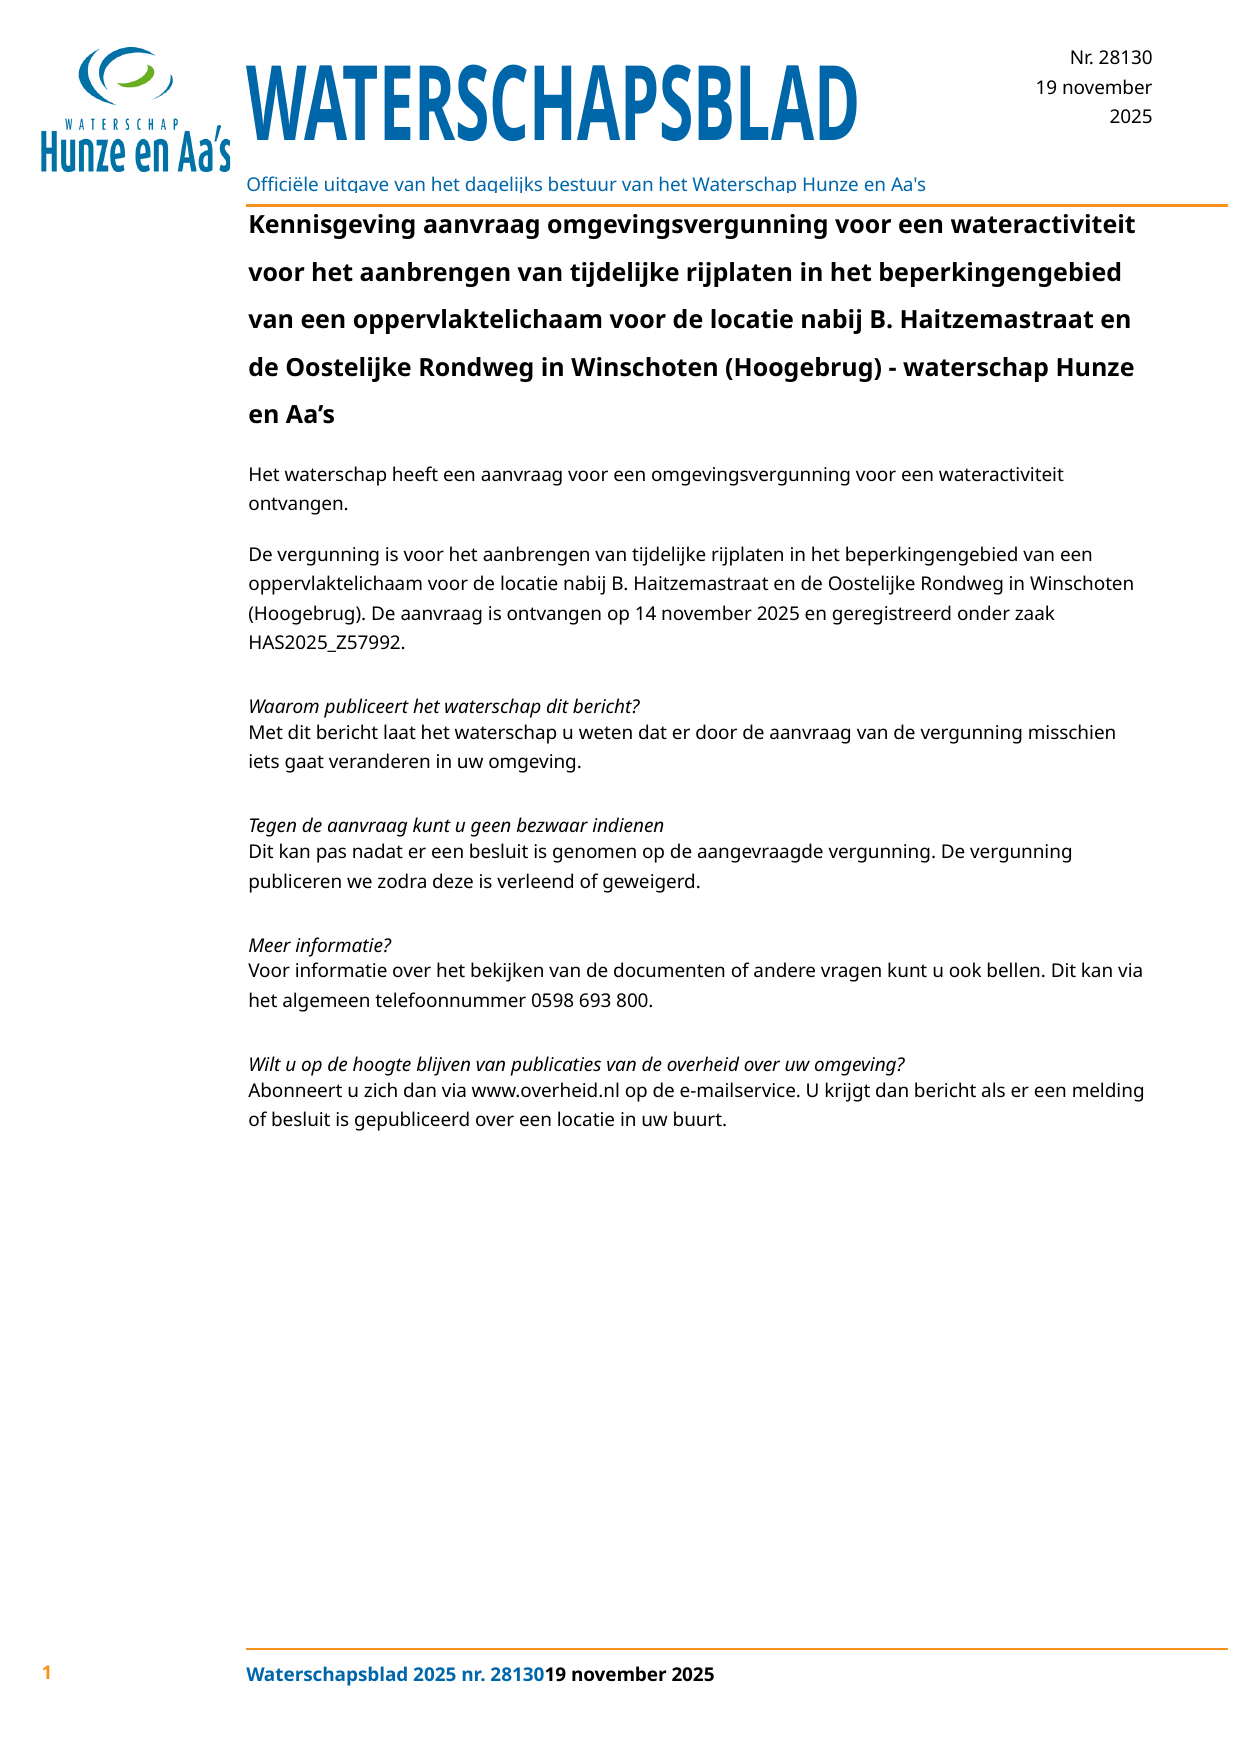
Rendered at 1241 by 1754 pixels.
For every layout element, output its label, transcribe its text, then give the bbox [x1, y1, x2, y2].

text De vergunning is voor het aanbrengen van tijdelijke rijplaten in het beperkingengebied van een oppervlaktelichaam voor de locatie nabij B. Haitzemastraat en de Oostelijke Rondweg in Winschoten (Hoogebrug). De aanvraag is ontvangen op 14 november 2025 en geregistreerd onder zaak HAS2025_Z57992. [248, 541, 1152, 655]
text Tegen de aanvraag kunt u geen bezwaar indienen [248, 813, 1152, 838]
text Dit kan pas nadat er een besluit is genomen op de aangevraagde vergunning. De vergunning publiceren we zodra deze is verleend of geweigerd. [248, 838, 1152, 894]
text Het waterschap heeft een aanvraag voor een omgevingsvergunning voor een wateractiviteit ontvangen. [248, 461, 1152, 516]
text Kennisgeving aanvraag omgevingsvergunning voor een wateractiviteit voor het aanbrengen van tijdelijke rijplaten in het beperkingengebied van een oppervlaktelichaam voor de locatie nabij B. Haitzemastraat en de Oostelijke Rondweg in Winschoten (Hoogebrug) - waterschap Hunze en Aa’s [248, 207, 1152, 431]
text Waarom publiceert het waterschap dit bericht? [248, 693, 1152, 719]
text Wilt u op de hoogte blijven van publicaties van de overheid over uw omgeving? [248, 1051, 1152, 1077]
text Abonneert u zich dan via www.overheid.nl op de e-mailservice. U krijgt dan bericht als er een melding of besluit is gepubliceerd over een locatie in uw buurt. [248, 1077, 1152, 1132]
text Meer informatie? [248, 932, 1152, 958]
picture [41, 47, 231, 172]
picture [47, 154, 51, 172]
text Voor informatie over het bekijken van de documenten of andere vragen kunt u ook bellen. Dit kan via het algemeen telefoonnummer 0598 693 800. [248, 958, 1152, 1013]
picture [183, 163, 191, 172]
picture [226, 145, 231, 156]
text Met dit bericht laat het waterschap u weten dat er door de aanvraag van de vergunning misschien iets gaat veranderen in uw omgeving. [248, 719, 1152, 774]
